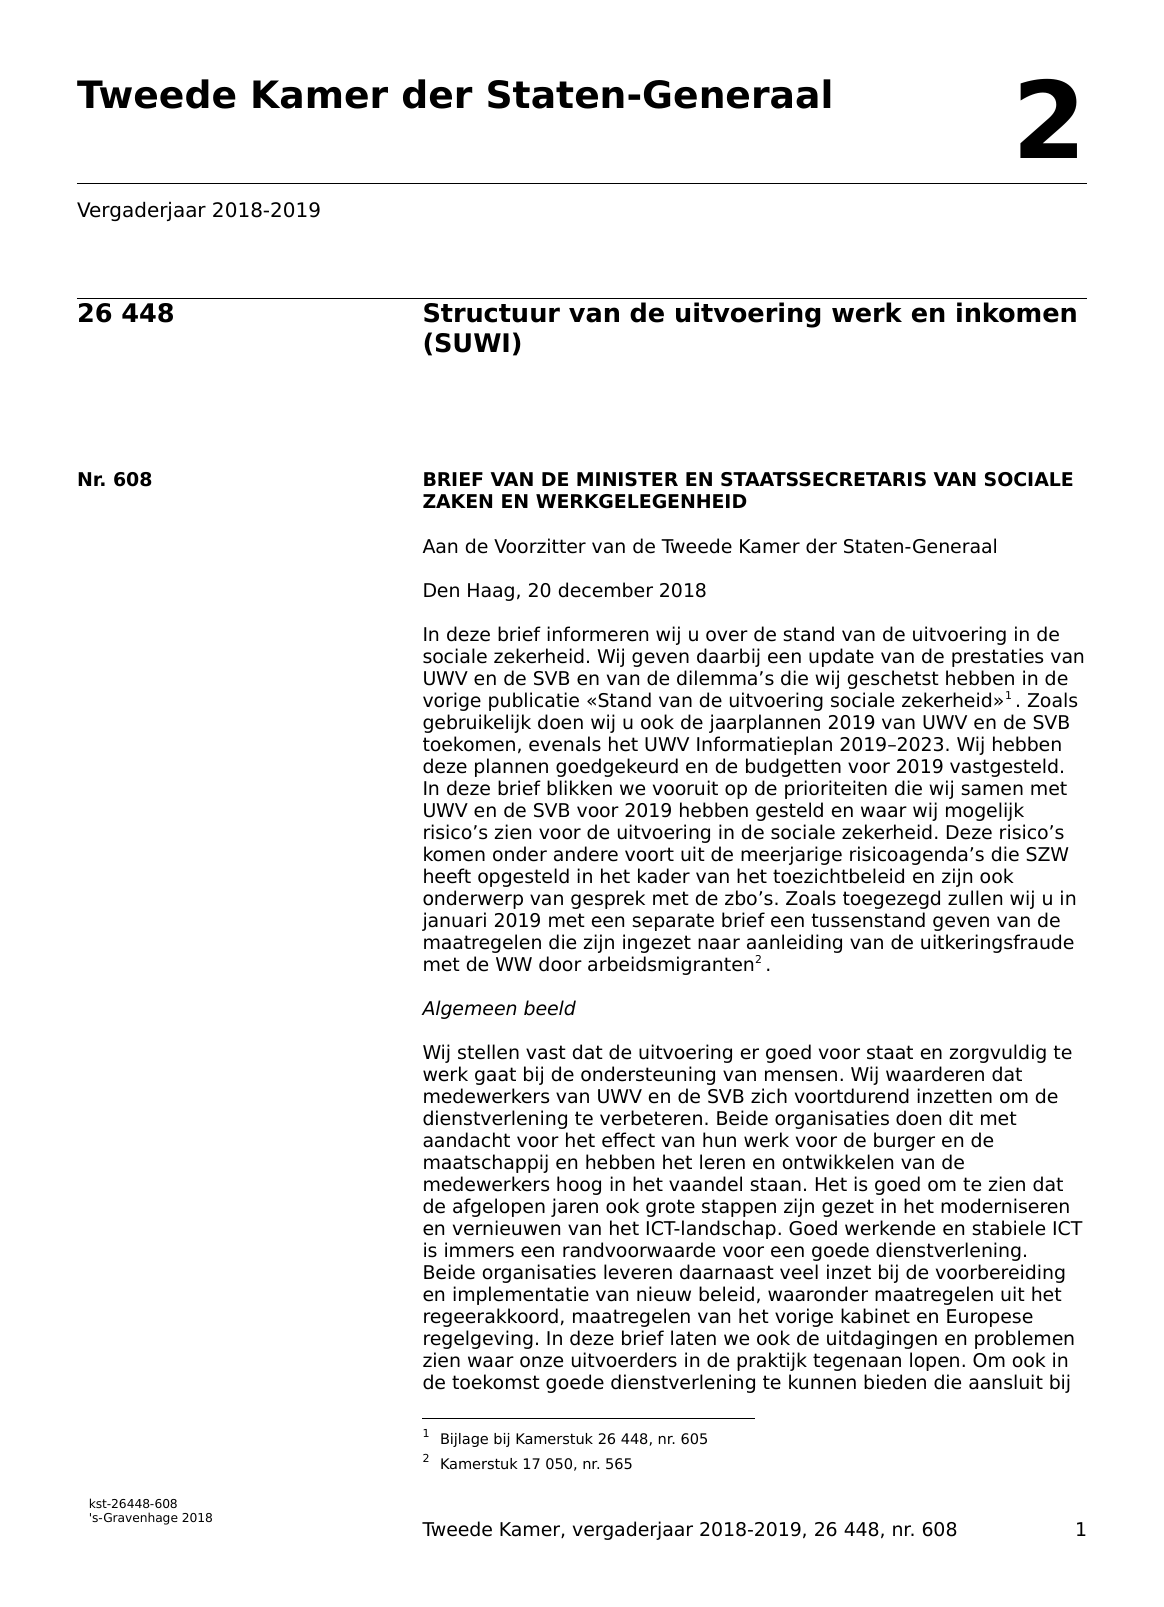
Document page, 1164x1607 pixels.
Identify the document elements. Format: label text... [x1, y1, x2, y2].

subtitle Nr. 608 BRIEF VAN DE MINISTER EN STAATSSECRETARIS VAN SOCIALE ZAKEN EN WERKGELEGENHEID [77, 469, 1087, 513]
text kst-26448-608 [88, 1497, 323, 1511]
text Bijlage bij Kamerstuk 26 448, nr. 605 [422, 1427, 1087, 1449]
table_header 2 [886, 59, 1087, 183]
text Kamerstuk 17 050, nr. 565 [422, 1452, 1087, 1474]
text Aan de Voorzitter van de Tweede Kamer der Staten-Generaal [422, 536, 1087, 557]
text In deze brief informeren wij u over de stand van de uitvoering in de sociale zekerheid. Wij geven daarbij een update van de prestaties van UWV en de SVB en van de dilemma’s die wij geschetst hebben in de vorige publicatie «Stand van de uitvoering sociale zekerheid». Zoals gebruikelijk doen wij u ook de jaarplannen 2019 van UWV en de SVB toekomen, evenals het UWV Informatieplan 2019–2023. Wij hebben deze plannen goedgekeurd en de budgetten voor 2019 vastgesteld. In deze brief blikken we vooruit op de prioriteiten die wij samen met UWV en de SVB voor 2019 hebben gesteld en waar wij mogelijk risico’s zien voor de uitvoering in de sociale zekerheid. Deze risico’s komen onder andere voort uit de meerjarige risicoagenda’s die SZW heeft opgesteld in het kader van het toezichtbeleid en zijn ook onderwerp van gesprek met de zbo’s. Zoals toegezegd zullen wij u in januari 2019 met een separate brief een tussenstand geven van de maatregelen die zijn ingezet naar aanleiding van de uitkeringsfraude met de WW door arbeidsmigranten. [422, 624, 1087, 976]
table_header Tweede Kamer der Staten-Generaal [77, 59, 886, 183]
subtitle Algemeen beeld [422, 998, 1087, 1020]
text Den Haag, 20 december 2018 [422, 580, 1087, 602]
text Wij stellen vast dat de uitvoering er goed voor staat en zorgvuldig te werk gaat bij de ondersteuning van mensen. Wij waarderen dat medewerkers van UWV en de SVB zich voortdurend inzetten om de dienstverlening te verbeteren. Beide organisaties doen dit met aandacht voor het effect van hun werk voor de burger en de maatschappij en hebben het leren en ontwikkelen van de medewerkers hoog in het vaandel staan. Het is goed om te zien dat de afgelopen jaren ook grote stappen zijn gezet in het moderniseren en vernieuwen van het ICT-landschap. Goed werkende en stabiele ICT is immers een randvoorwaarde voor een goede dienstverlening. Beide organisaties leveren daarnaast veel inzet bij de voorbereiding en implementatie van nieuw beleid, waaronder maatregelen uit het regeerakkoord, maatregelen van het vorige kabinet en Europese regelgeving. In deze brief laten we ook de uitdagingen en problemen zien waar onze uitvoerders in de praktijk tegenaan lopen. Om ook in de toekomst goede dienstverlening te kunnen bieden die aansluit bij [422, 1042, 1087, 1393]
text 's-Gravenhage 2018 [88, 1511, 323, 1525]
subtitle 26 448 Structuur van de uitvoering werk en inkomen (SUWI) [77, 299, 1087, 358]
table_cell Vergaderjaar 2018-2019 [77, 184, 1087, 298]
